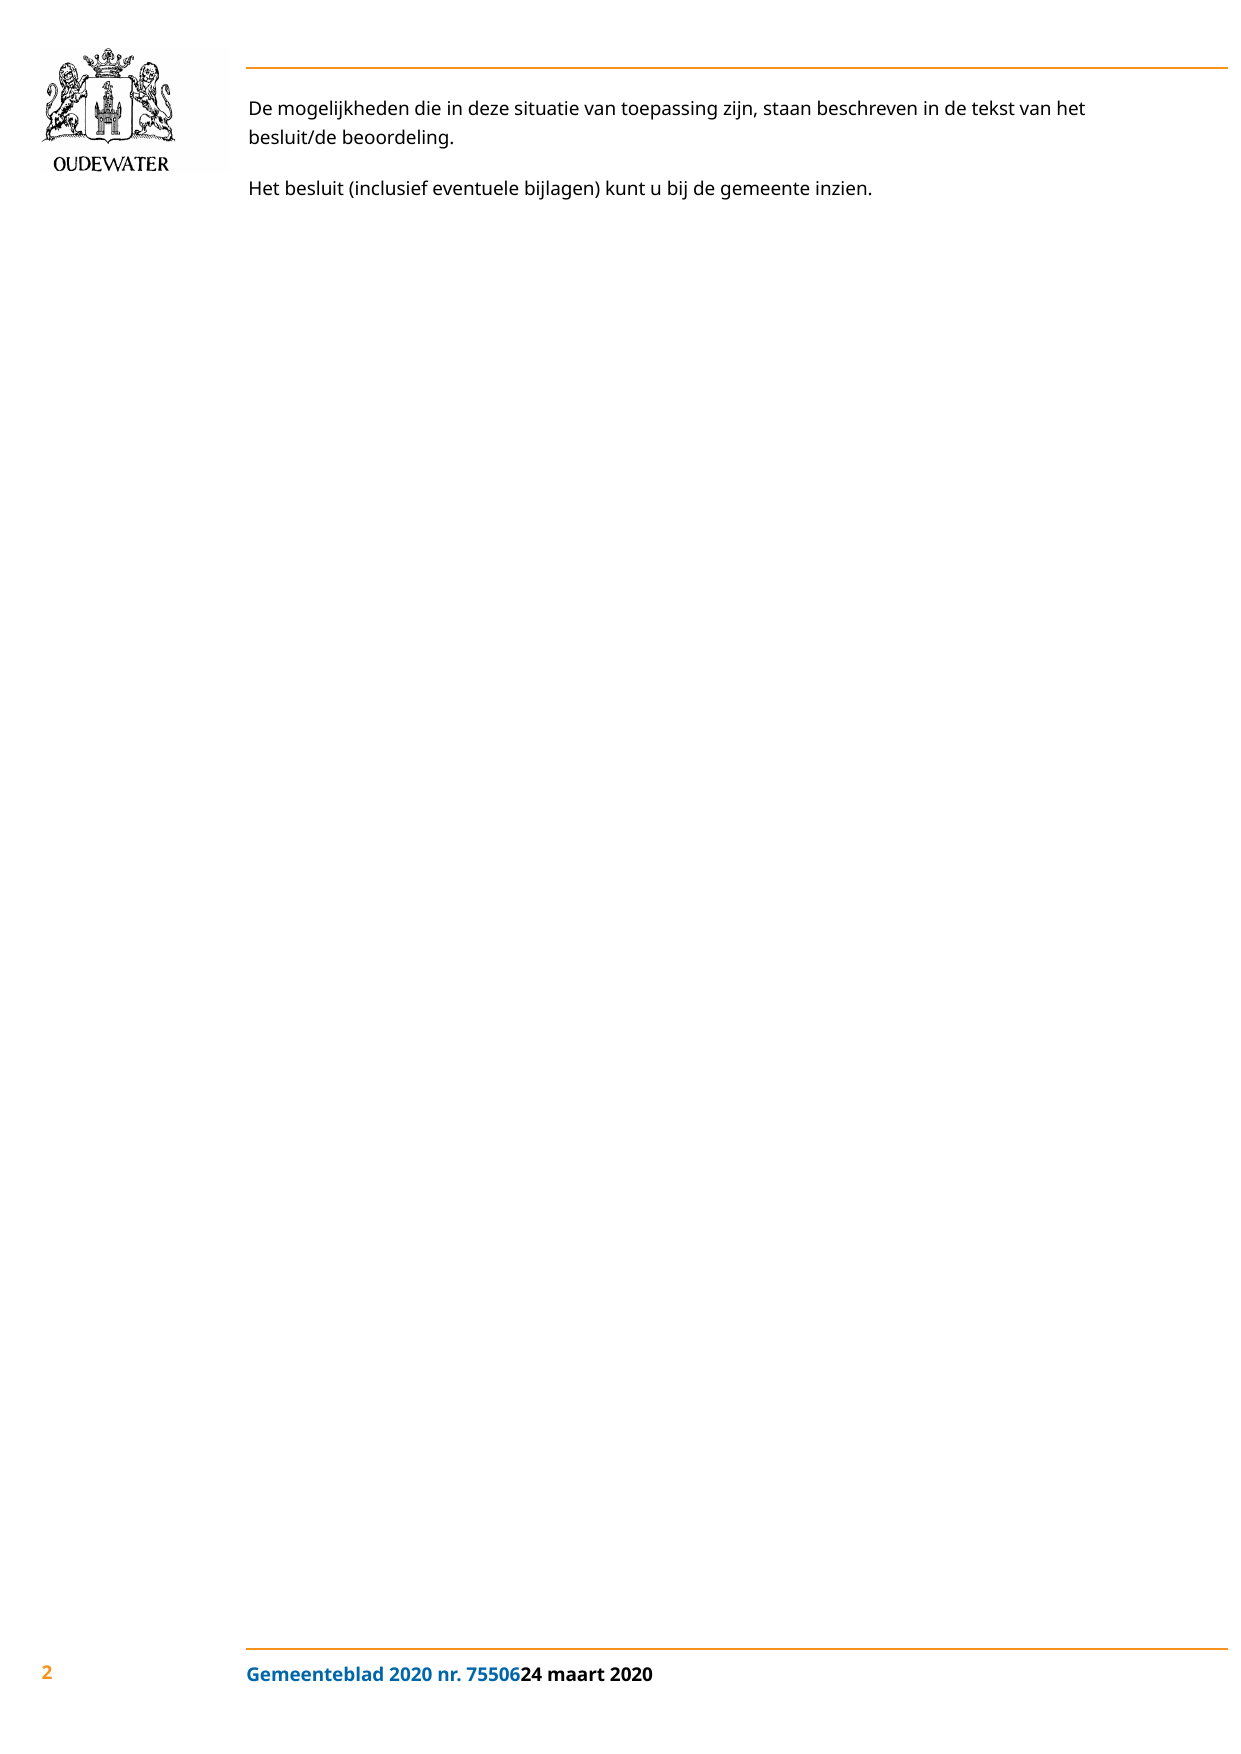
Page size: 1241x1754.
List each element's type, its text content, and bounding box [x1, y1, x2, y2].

text De mogelijkheden die in deze situatie van toepassing zijn, staan beschreven in de tekst van het besluit/de beoordeling. [248, 95, 1152, 150]
text Het besluit (inclusief eventuele bijlagen) kunt u bij de gemeente inzien. [248, 175, 1152, 201]
picture [41, 47, 231, 172]
